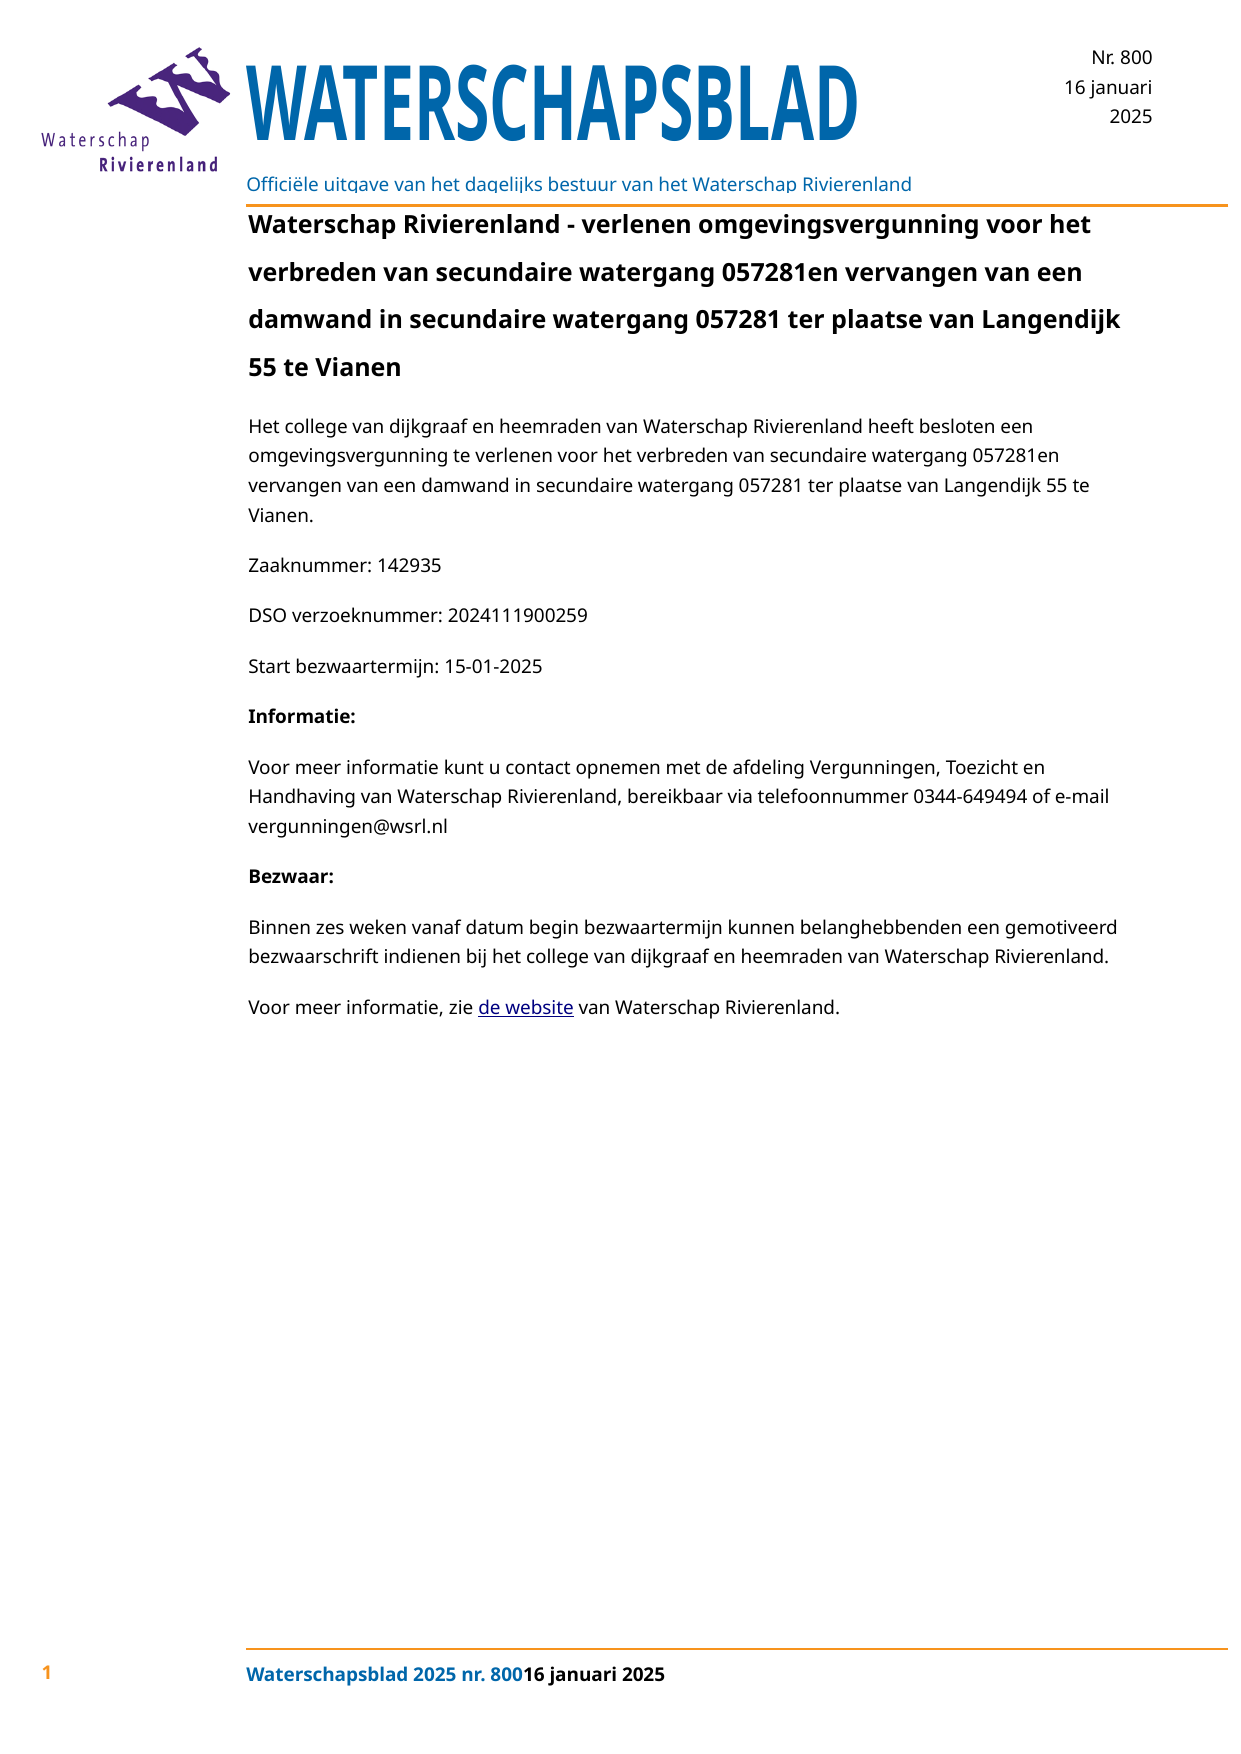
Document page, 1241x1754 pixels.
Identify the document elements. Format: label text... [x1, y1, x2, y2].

text Bezwaar: [248, 863, 1152, 889]
text Zaaknummer: 142935 [248, 552, 1152, 578]
text Het college van dijkgraaf en heemraden van Waterschap Rivierenland heeft besloten een omgevingsvergunning te verlenen voor het verbreden van secundaire watergang 057281en vervangen van een damwand in secundaire watergang 057281 ter plaatse van Langendijk 55 te Vianen. [248, 413, 1152, 528]
text DSO verzoeknummer: 2024111900259 [248, 603, 1152, 628]
text Start bezwaartermijn: 15-01-2025 [248, 653, 1152, 679]
text Informatie: [248, 703, 1152, 729]
text Voor meer informatie, zie de website van Waterschap Rivierenland. [248, 994, 1152, 1020]
picture [41, 47, 231, 172]
text Binnen zes weken vanaf datum begin bezwaartermijn kunnen belanghebbenden een gemotiveerd bezwaarschrift indienen bij het college van dijkgraaf en heemraden van Waterschap Rivierenland. [248, 914, 1152, 969]
text Waterschap Rivierenland - verlenen omgevingsvergunning voor het verbreden van secundaire watergang 057281en vervangen van een damwand in secundaire watergang 057281 ter plaatse van Langendijk 55 te Vianen [248, 207, 1152, 384]
text Voor meer informatie kunt u contact opnemen met de afdeling Vergunningen, Toezicht en Handhaving van Waterschap Rivierenland, bereikbaar via telefoonnummer 0344-649494 of e-mail vergunningen@wsrl.nl [248, 754, 1152, 839]
